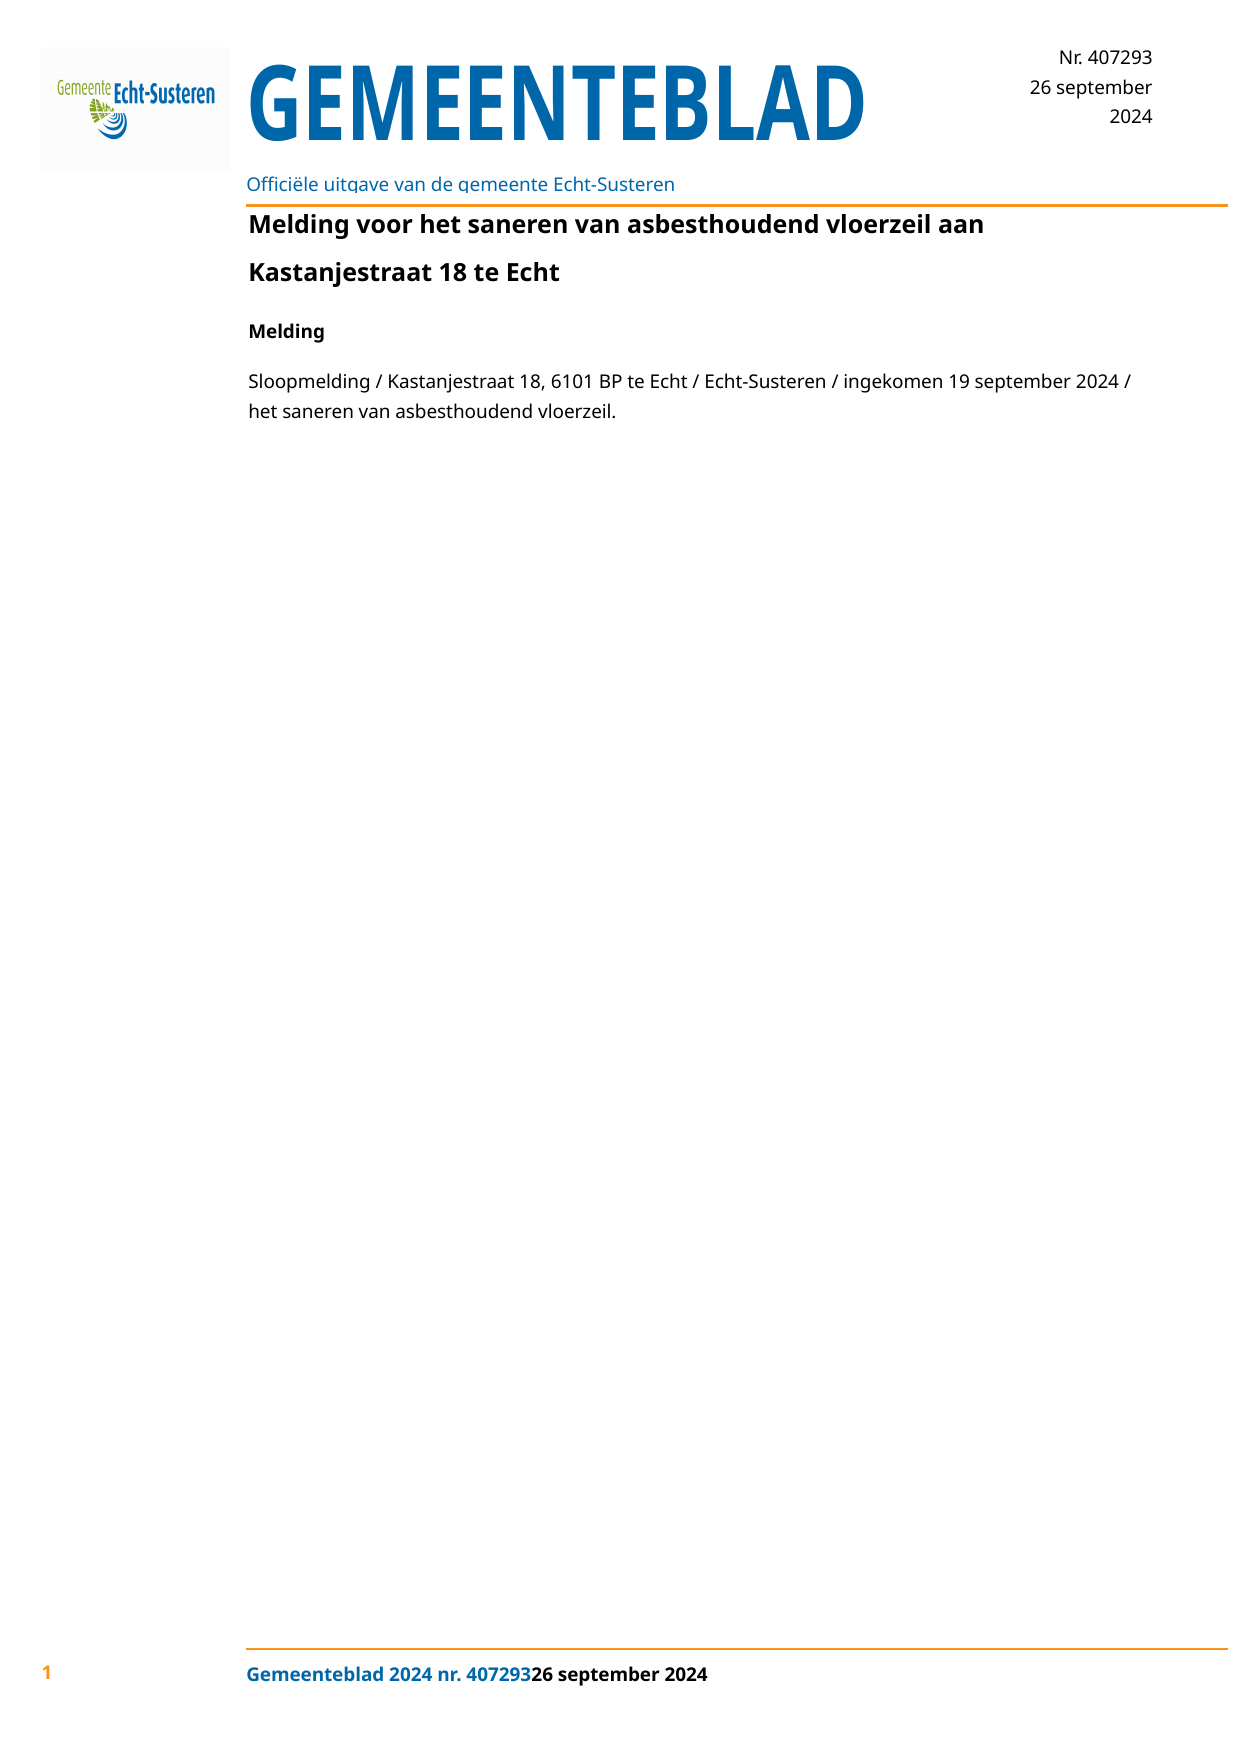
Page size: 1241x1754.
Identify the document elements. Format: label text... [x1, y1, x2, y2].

text Melding voor het saneren van asbesthoudend vloerzeil aan Kastanjestraat 18 te Echt [248, 207, 1152, 288]
text Sloopmelding / Kastanjestraat 18, 6101 BP te Echt / Echt-Susteren / ingekomen 19 september 2024 / het saneren van asbesthoudend vloerzeil. [248, 368, 1152, 424]
text Melding [248, 318, 1152, 344]
picture [41, 47, 231, 172]
